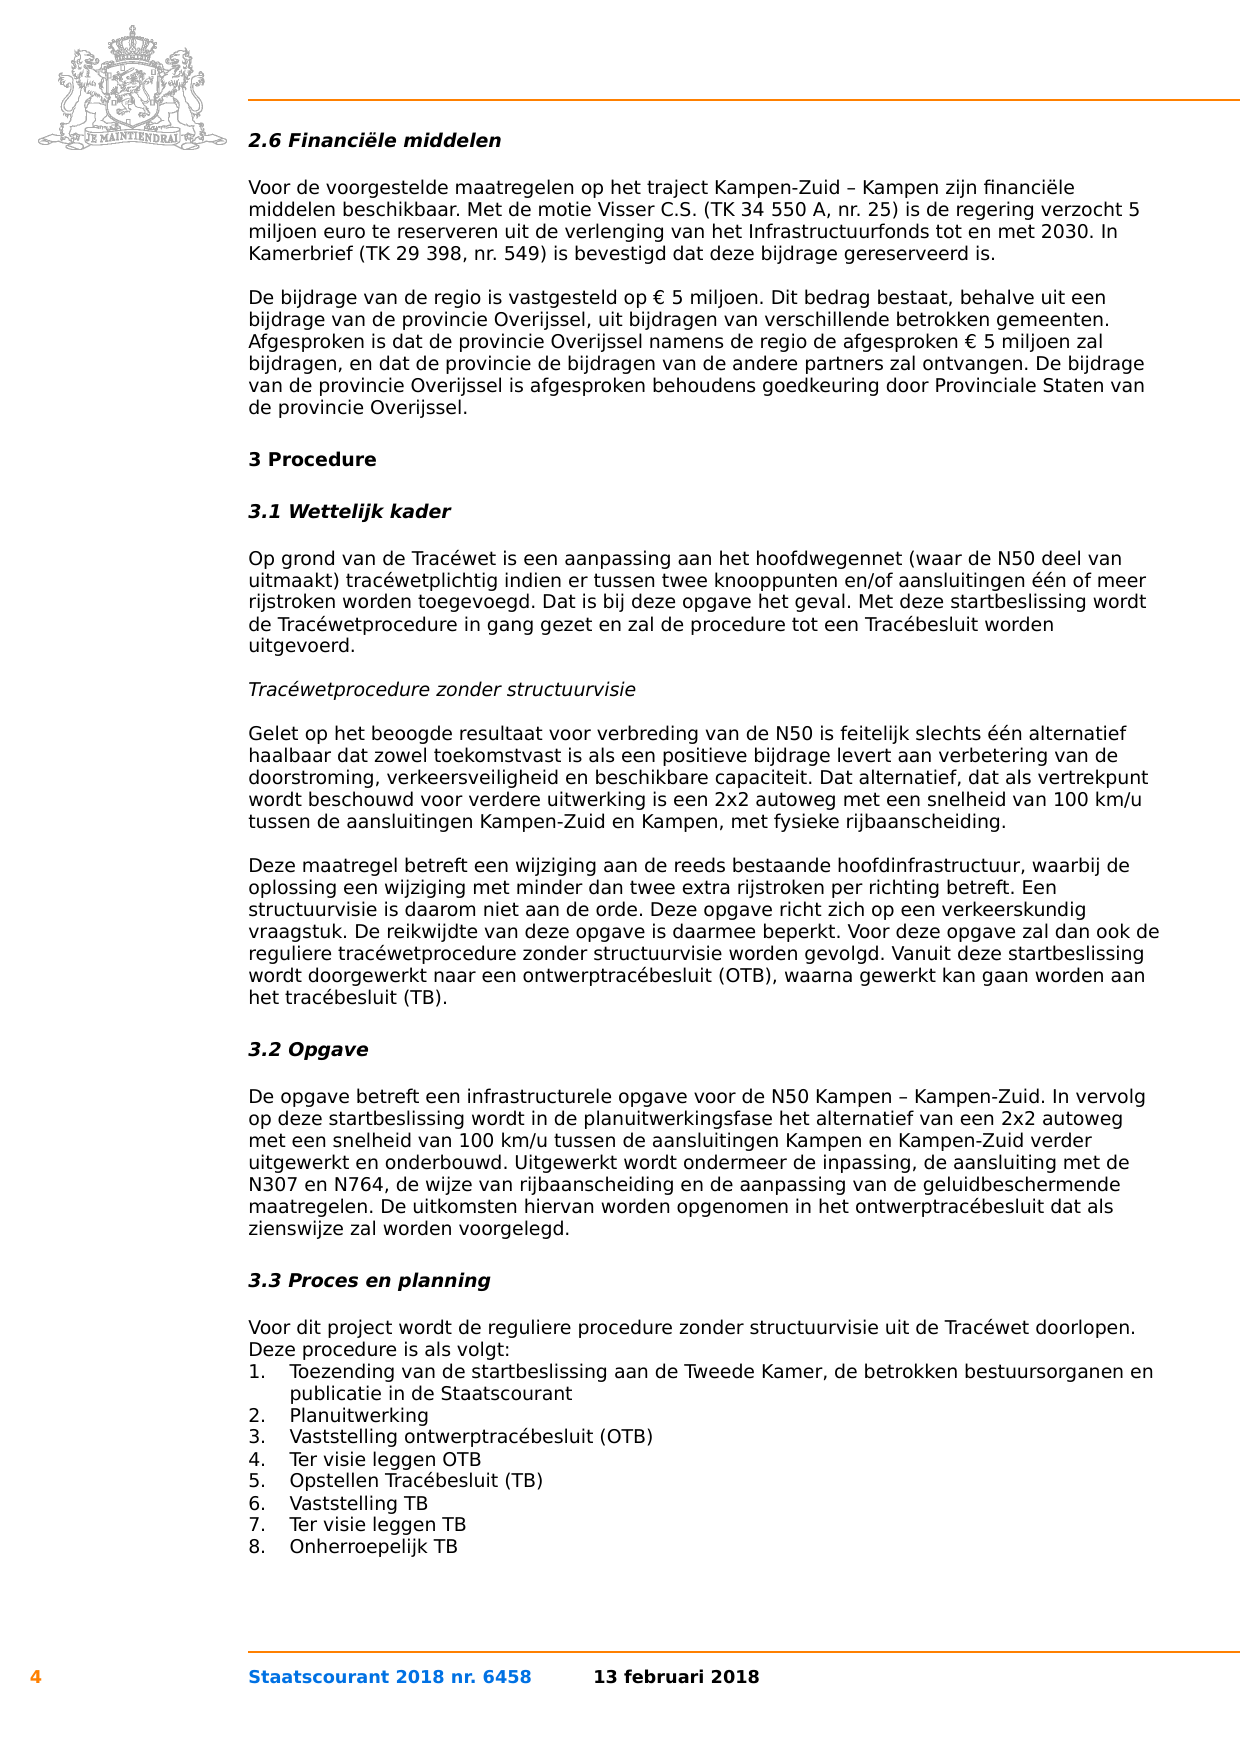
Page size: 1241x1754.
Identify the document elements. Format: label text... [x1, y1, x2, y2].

text 5. Opstellen Tracébesluit (TB) [248, 1470, 1163, 1492]
text 2. Planuitwerking [248, 1404, 1163, 1426]
text 6. Vaststelling TB [248, 1492, 1163, 1514]
text 1. Toezending van de startbeslissing aan de Tweede Kamer, de betrokken bestuursorganen en publicatie in de Staatscourant [248, 1361, 1163, 1404]
subtitle Tracéwetprocedure zonder structuurvisie [248, 679, 1163, 701]
text Deze maatregel betreft een wijziging aan de reeds bestaande hoofdinfrastructuur, waarbij de oplossing een wijziging met minder dan twee extra rijstroken per richting betreft. Een structuurvisie is daarom niet aan de orde. Deze opgave richt zich op een verkeerskundig vraagstuk. De reikwijdte van deze opgave is daarmee beperkt. Voor deze opgave zal dan ook de reguliere tracéwetprocedure zonder structuurvisie worden gevolgd. Vanuit deze startbeslissing wordt doorgewerkt naar een ontwerptracébesluit (OTB), waarna gewerkt kan gaan worden aan het tracébesluit (TB). [248, 855, 1163, 1009]
text De opgave betreft een infrastructurele opgave voor de N50 Kampen – Kampen-Zuid. In vervolg op deze startbeslissing wordt in de planuitwerkingsfase het alternatief van een 2x2 autoweg met een snelheid van 100 km/u tussen de aansluitingen Kampen en Kampen-Zuid verder uitgewerkt en onderbouwd. Uitgewerkt wordt ondermeer de inpassing, de aansluiting met de N307 en N764, de wijze van rijbaanscheiding en de aanpassing van de geluidbeschermende maatregelen. De uitkomsten hiervan worden opgenomen in het ontwerptracébesluit dat als zienswijze zal worden voorgelegd. [248, 1086, 1163, 1239]
text 3. Vaststelling ontwerptracébesluit (OTB) [248, 1426, 1163, 1448]
text Voor dit project wordt de reguliere procedure zonder structuurvisie uit de Tracéwet doorlopen. Deze procedure is als volgt: [248, 1317, 1163, 1361]
text Voor de voorgestelde maatregelen op het traject Kampen-Zuid – Kampen zijn financiële middelen beschikbaar. Met de motie Visser C.S. (TK 34 550 A, nr. 25) is de regering verzocht 5 miljoen euro te reserveren uit de verlenging van het Infrastructuurfonds tot en met 2030. In Kamerbrief (TK 29 398, nr. 549) is bevestigd dat deze bijdrage gereserveerd is. [248, 177, 1163, 265]
picture [38, 25, 227, 150]
text Gelet op het beoogde resultaat voor verbreding van de N50 is feitelijk slechts één alternatief haalbaar dat zowel toekomstvast is als een positieve bijdrage levert aan verbetering van de doorstroming, verkeersveiligheid en beschikbare capaciteit. Dat alternatief, dat als vertrekpunt wordt beschouwd voor verdere uitwerking is een 2x2 autoweg met een snelheid van 100 km/u tussen de aansluitingen Kampen-Zuid en Kampen, met fysieke rijbaanscheiding. [248, 723, 1163, 833]
subtitle 2.6 Financiële middelen [248, 130, 1163, 152]
subtitle 3.1 Wettelijk kader [248, 501, 1163, 522]
text 8. Onherroepelijk TB [248, 1536, 1163, 1558]
subtitle 3 Procedure [248, 448, 1163, 471]
text De bijdrage van de regio is vastgesteld op € 5 miljoen. Dit bedrag bestaat, behalve uit een bijdrage van de provincie Overijssel, uit bijdragen van verschillende betrokken gemeenten. Afgesproken is dat de provincie Overijssel namens de regio de afgesproken € 5 miljoen zal bijdragen, en dat de provincie de bijdragen van de andere partners zal ontvangen. De bijdrage van de provincie Overijssel is afgesproken behoudens goedkeuring door Provinciale Staten van de provincie Overijssel. [248, 287, 1163, 418]
subtitle 3.3 Proces en planning [248, 1269, 1163, 1292]
text 4. Ter visie leggen OTB [248, 1448, 1163, 1470]
subtitle 3.2 Opgave [248, 1039, 1163, 1061]
text Op grond van de Tracéwet is een aanpassing aan het hoofdwegennet (waar de N50 deel van uitmaakt) tracéwetplichtig indien er tussen twee knooppunten en/of aansluitingen één of meer rijstroken worden toegevoegd. Dat is bij deze opgave het geval. Met deze startbeslissing wordt de Tracéwetprocedure in gang gezet en zal de procedure tot een Tracébesluit worden uitgevoerd. [248, 547, 1163, 657]
text 7. Ter visie leggen TB [248, 1514, 1163, 1536]
